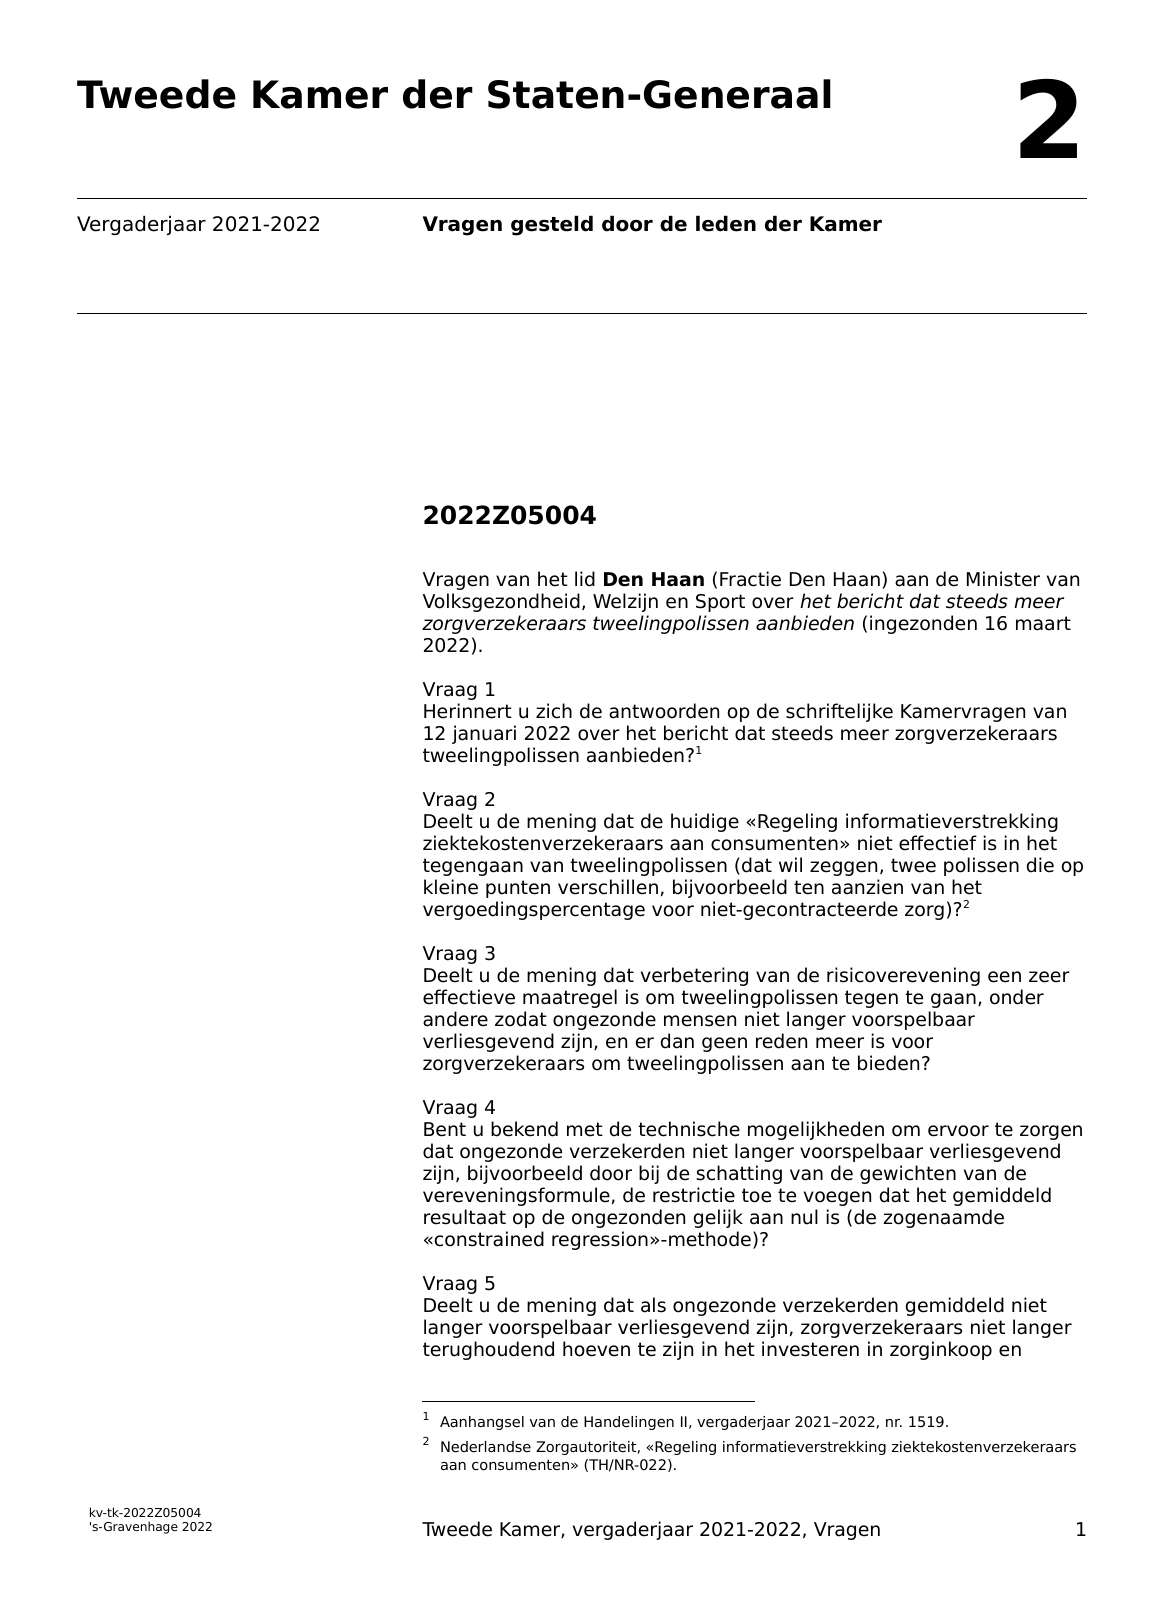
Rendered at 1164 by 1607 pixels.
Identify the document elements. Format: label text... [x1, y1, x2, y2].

table_cell Vragen gesteld door de leden der Kamer [422, 199, 1087, 313]
text Vraag 4 [422, 1097, 1087, 1119]
text Vraag 1 [422, 679, 1087, 701]
table_cell Vergaderjaar 2021-2022 [77, 199, 422, 313]
text Vragen van het lid Den Haan (Fractie Den Haan) aan de Minister van Volksgezondheid, Welzijn en Sport over het bericht dat steeds meer zorgverzekeraars tweelingpolissen aanbieden (ingezonden 16 maart 2022). [422, 569, 1087, 657]
table_header 2 [886, 59, 1087, 198]
text Aanhangsel van de Handelingen II, vergaderjaar 2021–2022, nr. 1519. [422, 1410, 1087, 1432]
table_header Tweede Kamer der Staten-Generaal [77, 59, 886, 198]
text 2022Z05004 [422, 501, 1087, 531]
text kv-tk-2022Z05004 [88, 1506, 323, 1520]
text Vraag 3 [422, 943, 1087, 965]
text Deelt u de mening dat verbetering van de risicoverevening een zeer effectieve maatregel is om tweelingpolissen tegen te gaan, onder andere zodat ongezonde mensen niet langer voorspelbaar verliesgevend zijn, en er dan geen reden meer is voor zorgverzekeraars om tweelingpolissen aan te bieden? [422, 965, 1087, 1075]
text Vraag 2 [422, 789, 1087, 811]
text Herinnert u zich de antwoorden op de schriftelijke Kamervragen van 12 januari 2022 over het bericht dat steeds meer zorgverzekeraars tweelingpolissen aanbieden? [422, 701, 1087, 767]
text Vraag 5 [422, 1273, 1087, 1295]
text 's-Gravenhage 2022 [88, 1520, 323, 1534]
text Nederlandse Zorgautoriteit, «Regeling informatieverstrekking ziektekostenverzekeraars aan consumenten» (TH/NR-022). [422, 1435, 1087, 1474]
text Deelt u de mening dat als ongezonde verzekerden gemiddeld niet langer voorspelbaar verliesgevend zijn, zorgverzekeraars niet langer terughoudend hoeven te zijn in het investeren in zorginkoop en [422, 1295, 1087, 1361]
text Bent u bekend met de technische mogelijkheden om ervoor te zorgen dat ongezonde verzekerden niet langer voorspelbaar verliesgevend zijn, bijvoorbeeld door bij de schatting van de gewichten van de vereveningsformule, de restrictie toe te voegen dat het gemiddeld resultaat op de ongezonden gelijk aan nul is (de zogenaamde «constrained regression»-methode)? [422, 1119, 1087, 1251]
text Deelt u de mening dat de huidige «Regeling informatieverstrekking ziektekostenverzekeraars aan consumenten» niet effectief is in het tegengaan van tweelingpolissen (dat wil zeggen, twee polissen die op kleine punten verschillen, bijvoorbeeld ten aanzien van het vergoedingspercentage voor niet-gecontracteerde zorg)? [422, 811, 1087, 921]
